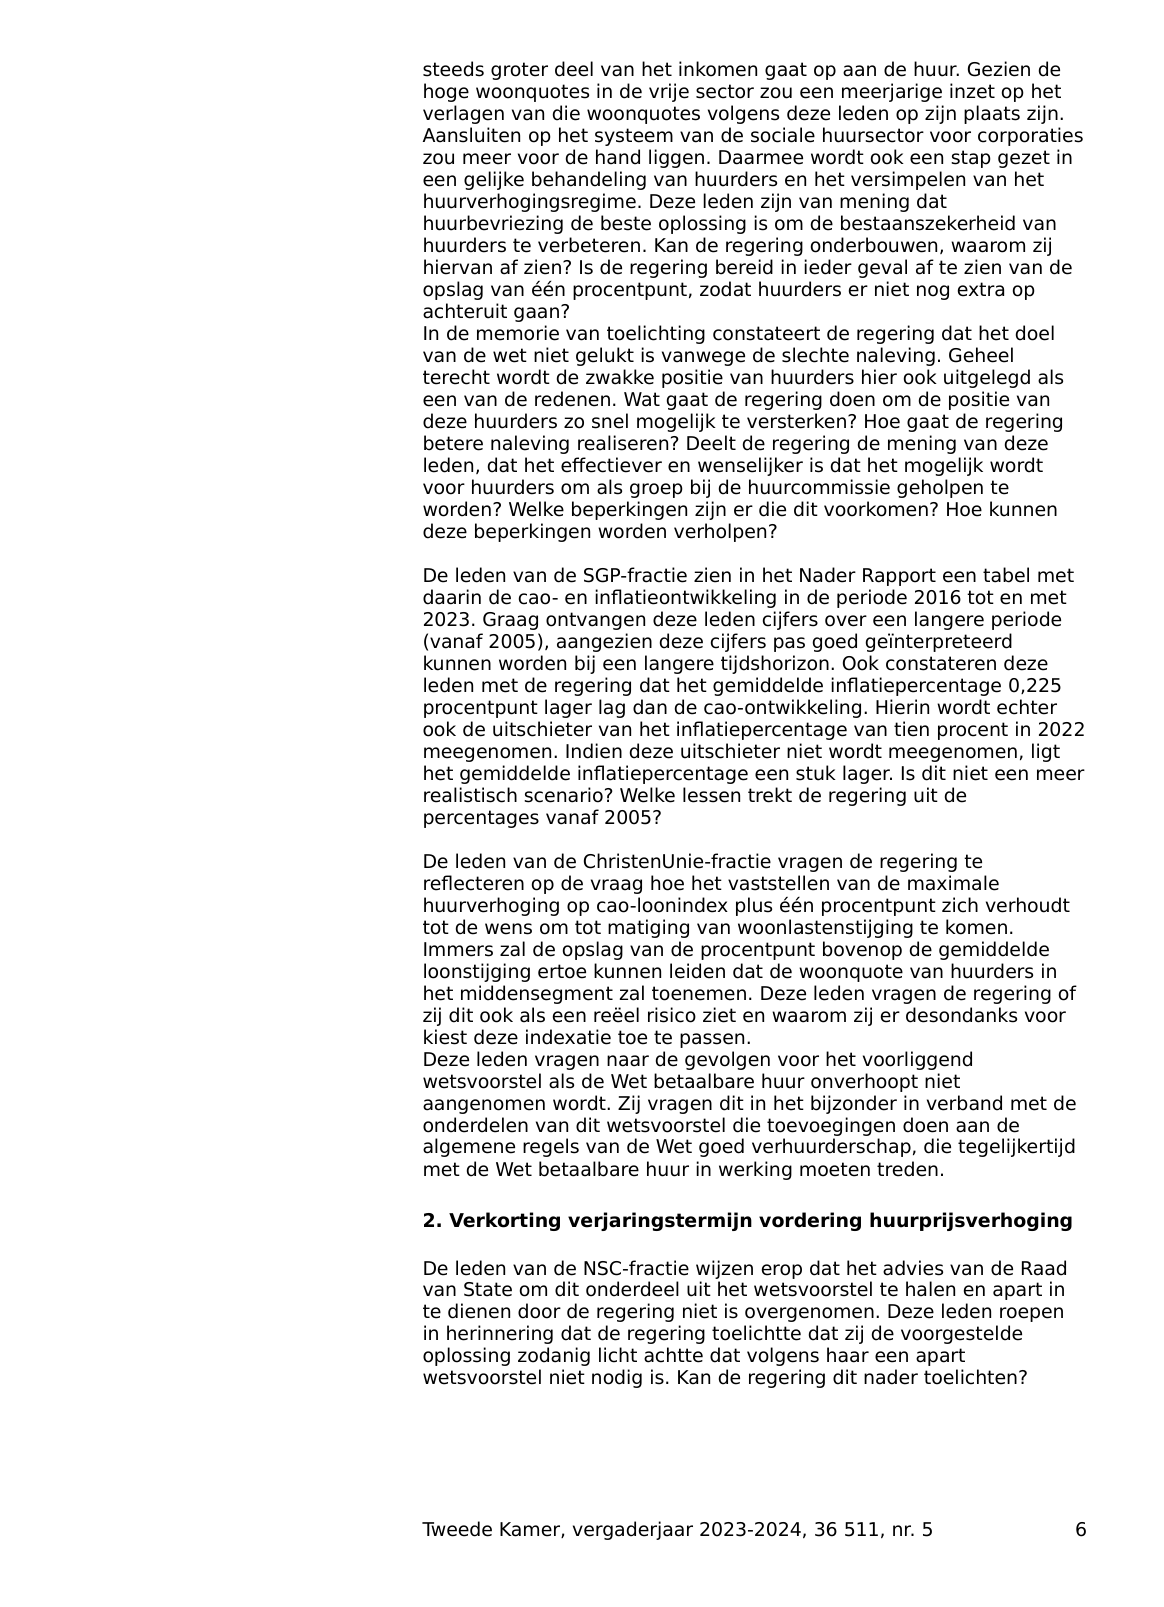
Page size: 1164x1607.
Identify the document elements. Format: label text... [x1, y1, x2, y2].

text De leden van de NSC-fractie wijzen erop dat het advies van de Raad van State om dit onderdeel uit het wetsvoorstel te halen en apart in te dienen door de regering niet is overgenomen. Deze leden roepen in herinnering dat de regering toelichtte dat zij de voorgestelde oplossing zodanig licht achtte dat volgens haar een apart wetsvoorstel niet nodig is. Kan de regering dit nader toelichten? [422, 1257, 1087, 1389]
text In de memorie van toelichting constateert de regering dat het doel van de wet niet gelukt is vanwege de slechte naleving. Geheel terecht wordt de zwakke positie van huurders hier ook uitgelegd als een van de redenen. Wat gaat de regering doen om de positie van deze huurders zo snel mogelijk te versterken? Hoe gaat de regering betere naleving realiseren? Deelt de regering de mening van deze leden, dat het effectiever en wenselijker is dat het mogelijk wordt voor huurders om als groep bij de huurcommissie geholpen te worden? Welke beperkingen zijn er die dit voorkomen? Hoe kunnen deze beperkingen worden verholpen? [422, 323, 1087, 543]
text De leden van de SGP-fractie zien in het Nader Rapport een tabel met daarin de cao- en inflatieontwikkeling in de periode 2016 tot en met 2023. Graag ontvangen deze leden cijfers over een langere periode (vanaf 2005), aangezien deze cijfers pas goed geïnterpreteerd kunnen worden bij een langere tijdshorizon. Ook constateren deze leden met de regering dat het gemiddelde inflatiepercentage 0,225 procentpunt lager lag dan de cao-ontwikkeling. Hierin wordt echter ook de uitschieter van het inflatiepercentage van tien procent in 2022 meegenomen. Indien deze uitschieter niet wordt meegenomen, ligt het gemiddelde inflatiepercentage een stuk lager. Is dit niet een meer realistisch scenario? Welke lessen trekt de regering uit de percentages vanaf 2005? [422, 565, 1087, 828]
text steeds groter deel van het inkomen gaat op aan de huur. Gezien de hoge woonquotes in de vrije sector zou een meerjarige inzet op het verlagen van die woonquotes volgens deze leden op zijn plaats zijn. Aansluiten op het systeem van de sociale huursector voor corporaties zou meer voor de hand liggen. Daarmee wordt ook een stap gezet in een gelijke behandeling van huurders en het versimpelen van het huurverhogingsregime. Deze leden zijn van mening dat huurbevriezing de beste oplossing is om de bestaanszekerheid van huurders te verbeteren. Kan de regering onderbouwen, waarom zij hiervan af zien? Is de regering bereid in ieder geval af te zien van de opslag van één procentpunt, zodat huurders er niet nog extra op achteruit gaan? [422, 59, 1087, 323]
text Deze leden vragen naar de gevolgen voor het voorliggend wetsvoorstel als de Wet betaalbare huur onverhoopt niet aangenomen wordt. Zij vragen dit in het bijzonder in verband met de onderdelen van dit wetsvoorstel die toevoegingen doen aan de algemene regels van de Wet goed verhuurderschap, die tegelijkertijd met de Wet betaalbare huur in werking moeten treden. [422, 1048, 1087, 1180]
subtitle 2. Verkorting verjaringstermijn vordering huurprijsverhoging [422, 1210, 1087, 1232]
text De leden van de ChristenUnie-fractie vragen de regering te reflecteren op de vraag hoe het vaststellen van de maximale huurverhoging op cao-loonindex plus één procentpunt zich verhoudt tot de wens om tot matiging van woonlastenstijging te komen. Immers zal de opslag van de procentpunt bovenop de gemiddelde loonstijging ertoe kunnen leiden dat de woonquote van huurders in het middensegment zal toenemen. Deze leden vragen de regering of zij dit ook als een reëel risico ziet en waarom zij er desondanks voor kiest deze indexatie toe te passen. [422, 851, 1087, 1048]
